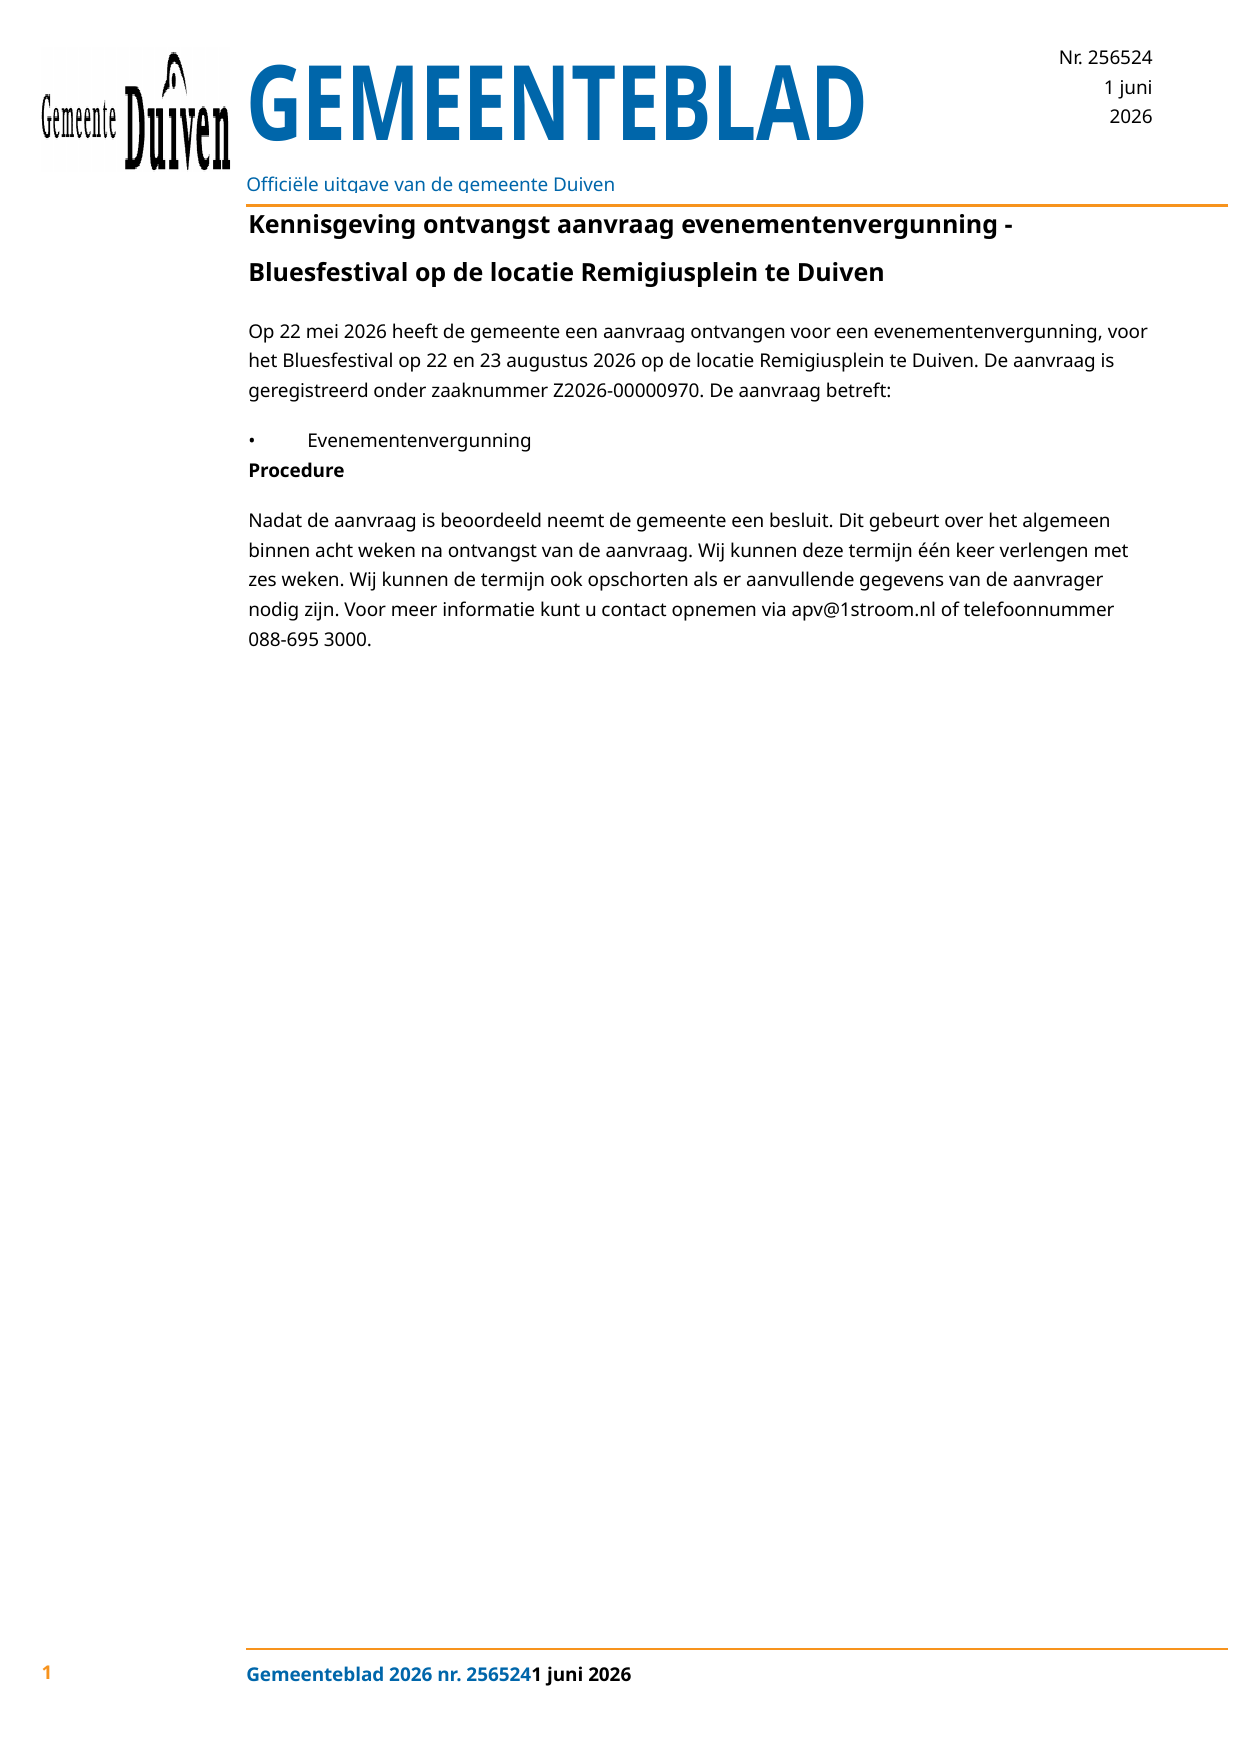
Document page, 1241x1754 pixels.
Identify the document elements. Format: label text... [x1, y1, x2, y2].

text Procedure [248, 457, 1152, 483]
text Kennisgeving ontvangst aanvraag evenementenvergunning - Bluesfestival op de locatie Remigiusplein te Duiven [248, 207, 1152, 288]
text Nadat de aanvraag is beoordeeld neemt de gemeente een besluit. Dit gebeurt over het algemeen binnen acht weken na ontvangst van de aanvraag. Wij kunnen deze termijn één keer verlengen met zes weken. Wij kunnen de termijn ook opschorten als er aanvullende gegevens van de aanvrager nodig zijn. Voor meer informatie kunt u contact opnemen via apv@1stroom.nl of telefoonnummer 088-695 3000. [248, 507, 1152, 652]
list Evenementenvergunning [248, 427, 1152, 453]
text Op 22 mei 2026 heeft de gemeente een aanvraag ontvangen voor een evenementenvergunning, voor het Bluesfestival op 22 en 23 augustus 2026 op de locatie Remigiusplein te Duiven. De aanvraag is geregistreerd onder zaaknummer Z2026-00000970. De aanvraag betreft: [248, 318, 1152, 403]
picture [41, 47, 231, 172]
